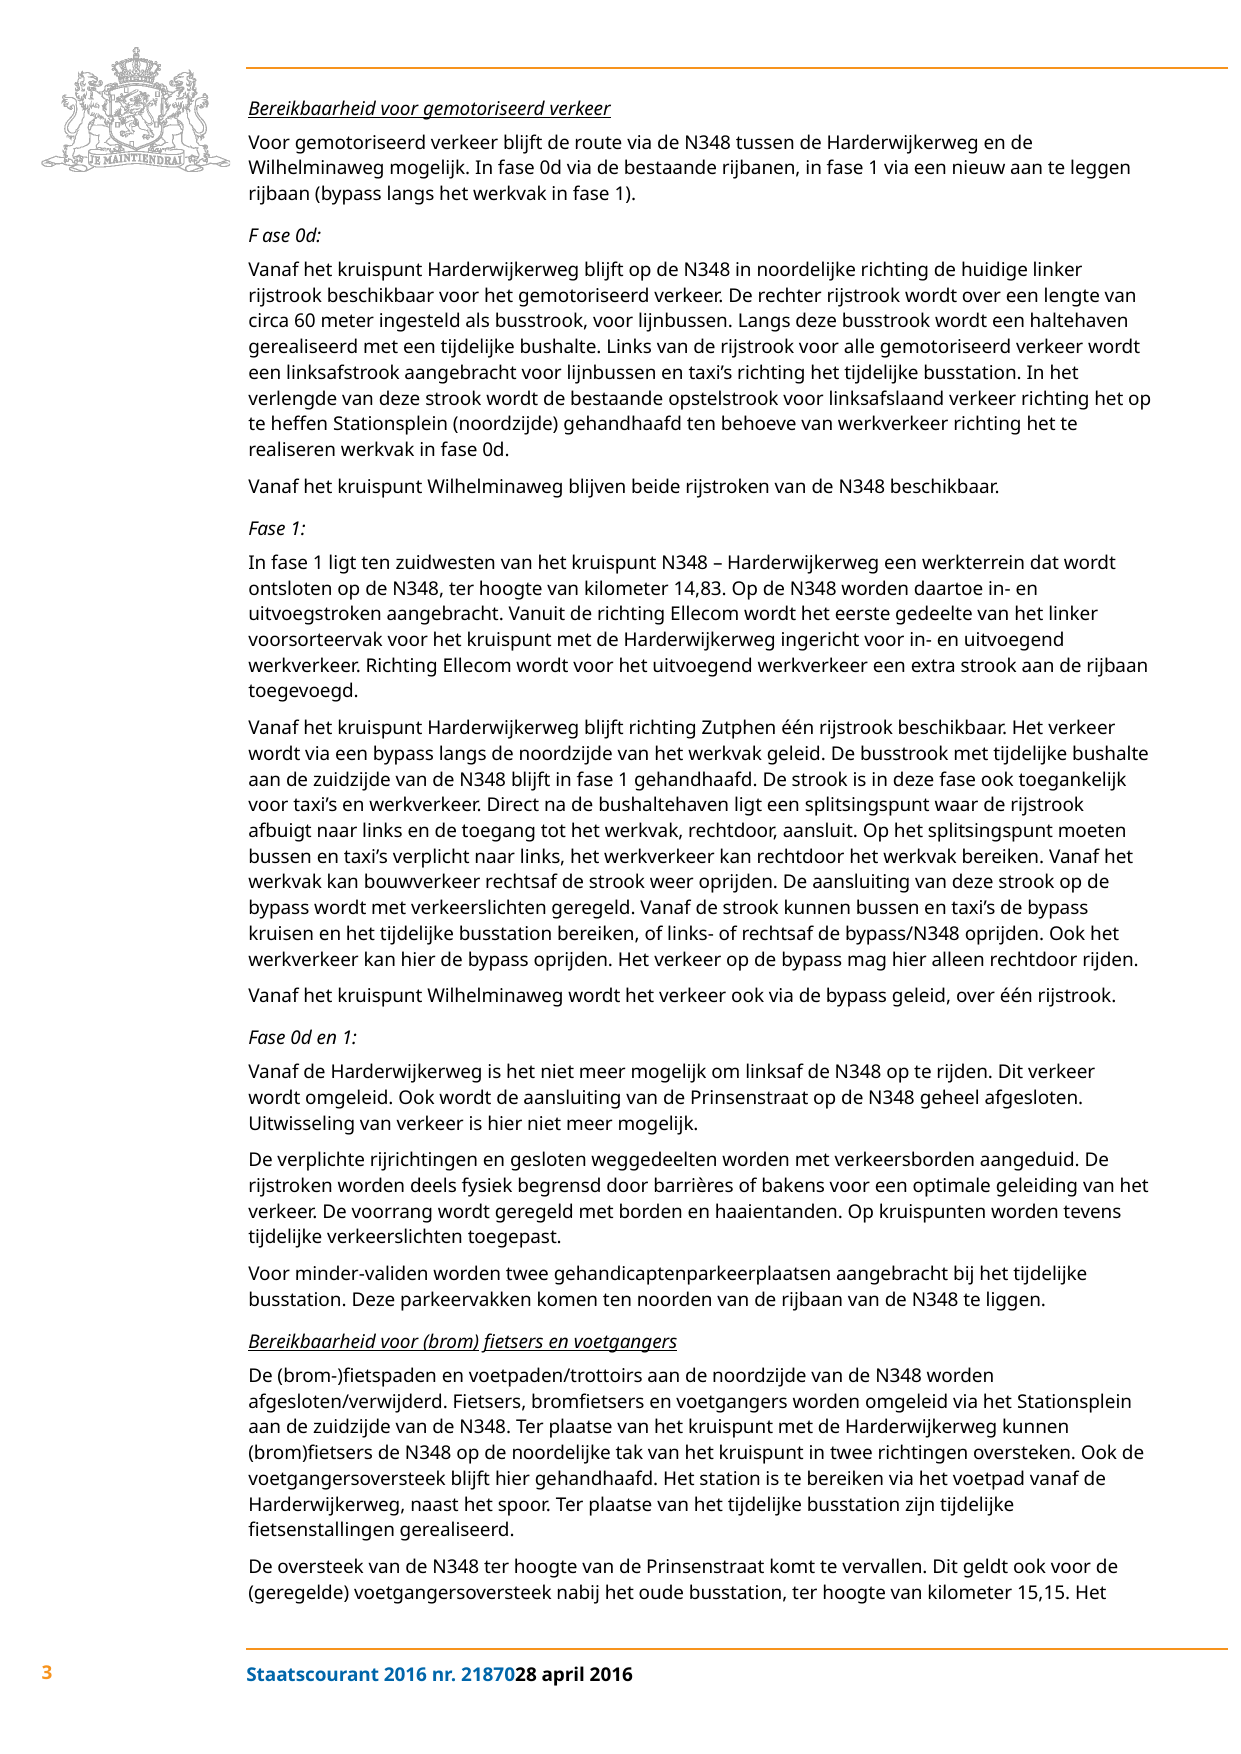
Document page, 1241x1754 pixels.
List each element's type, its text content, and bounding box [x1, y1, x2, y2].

text De oversteek van de N348 ter hoogte van de Prinsenstraat komt te vervallen. Dit geldt ook voor de (geregelde) voetgangersoversteek nabij het oude busstation, ter hoogte van kilometer 15,15. Het [248, 1553, 1152, 1604]
text Vanaf de Harderwijkerweg is het niet meer mogelijk om linksaf de N348 op te rijden. Dit verkeer wordt omgeleid. Ook wordt de aansluiting van de Prinsenstraat op de N348 geheel afgesloten. Uitwisseling van verkeer is hier niet meer mogelijk. [248, 1058, 1152, 1136]
picture [41, 47, 231, 172]
text De (brom-)fietspaden en voetpaden/trottoirs aan de noordzijde van de N348 worden afgesloten/verwijderd. Fietsers, bromfietsers en voetgangers worden omgeleid via het Stationsplein aan de zuidzijde van de N348. Ter plaatse van het kruispunt met de Harderwijkerweg kunnen (brom)fietsers de N348 op de noordelijke tak van het kruispunt in twee richtingen oversteken. Ook de voetgangersoversteek blijft hier gehandhaafd. Het station is te bereiken via het voetpad vanaf de Harderwijkerweg, naast het spoor. Ter plaatse van het tijdelijke busstation zijn tijdelijke fietsenstallingen gerealiseerd. [248, 1362, 1152, 1542]
text Vanaf het kruispunt Harderwijkerweg blijft op de N348 in noordelijke richting de huidige linker rijstrook beschikbaar voor het gemotoriseerd verkeer. De rechter rijstrook wordt over een lengte van circa 60 meter ingesteld als busstrook, voor lijnbussen. Langs deze busstrook wordt een haltehaven gerealiseerd met een tijdelijke bushalte. Links van de rijstrook voor alle gemotoriseerd verkeer wordt een linksafstrook aangebracht voor lijnbussen en taxi’s richting het tijdelijke busstation. In het verlengde van deze strook wordt de bestaande opstelstrook voor linksafslaand verkeer richting het op te heffen Stationsplein (noordzijde) gehandhaafd ten behoeve van werkverkeer richting het te realiseren werkvak in fase 0d. [248, 256, 1152, 462]
text F ase 0d: [248, 222, 1152, 248]
text Bereikbaarheid voor (brom) fietsers en voetgangers [248, 1328, 1152, 1354]
text Fase 0d en 1: [248, 1024, 1152, 1050]
text Vanaf het kruispunt Wilhelminaweg blijven beide rijstroken van de N348 beschikbaar. [248, 473, 1152, 499]
text Fase 1: [248, 515, 1152, 541]
text Bereikbaarheid voor gemotoriseerd verkeer [248, 95, 1152, 121]
text Voor minder-validen worden twee gehandicaptenparkeerplaatsen aangebracht bij het tijdelijke busstation. Deze parkeervakken komen ten noorden van de rijbaan van de N348 te liggen. [248, 1260, 1152, 1312]
text De verplichte rijrichtingen en gesloten weggedeelten worden met verkeersborden aangeduid. De rijstroken worden deels fysiek begrensd door barrières of bakens voor een optimale geleiding van het verkeer. De voorrang wordt geregeld met borden en haaientanden. Op kruispunten worden tevens tijdelijke verkeerslichten toegepast. [248, 1147, 1152, 1249]
text Vanaf het kruispunt Harderwijkerweg blijft richting Zutphen één rijstrook beschikbaar. Het verkeer wordt via een bypass langs de noordzijde van het werkvak geleid. De busstrook met tijdelijke bushalte aan de zuidzijde van de N348 blijft in fase 1 gehandhaafd. De strook is in deze fase ook toegankelijk voor taxi’s en werkverkeer. Direct na de bushaltehaven ligt een splitsingspunt waar de rijstrook afbuigt naar links en de toegang tot het werkvak, rechtdoor, aansluit. Op het splitsingspunt moeten bussen en taxi’s verplicht naar links, het werkverkeer kan rechtdoor het werkvak bereiken. Vanaf het werkvak kan bouwverkeer rechtsaf de strook weer oprijden. De aansluiting van deze strook op de bypass wordt met verkeerslichten geregeld. Vanaf de strook kunnen bussen en taxi’s de bypass kruisen en het tijdelijke busstation bereiken, of links- of rechtsaf de bypass/N348 oprijden. Ook het werkverkeer kan hier de bypass oprijden. Het verkeer op de bypass mag hier alleen rechtdoor rijden. [248, 714, 1152, 972]
text Vanaf het kruispunt Wilhelminaweg wordt het verkeer ook via de bypass geleid, over één rijstrook. [248, 982, 1152, 1008]
text Voor gemotoriseerd verkeer blijft de route via de N348 tussen de Harderwijkerweg en de Wilhelminaweg mogelijk. In fase 0d via de bestaande rijbanen, in fase 1 via een nieuw aan te leggen rijbaan (bypass langs het werkvak in fase 1). [248, 129, 1152, 206]
text In fase 1 ligt ten zuidwesten van het kruispunt N348 – Harderwijkerweg een werkterrein dat wordt ontsloten op de N348, ter hoogte van kilometer 14,83. Op de N348 worden daartoe in- en uitvoegstroken aangebracht. Vanuit de richting Ellecom wordt het eerste gedeelte van het linker voorsorteervak voor het kruispunt met de Harderwijkerweg ingericht voor in- en uitvoegend werkverkeer. Richting Ellecom wordt voor het uitvoegend werkverkeer een extra strook aan de rijbaan toegevoegd. [248, 549, 1152, 703]
